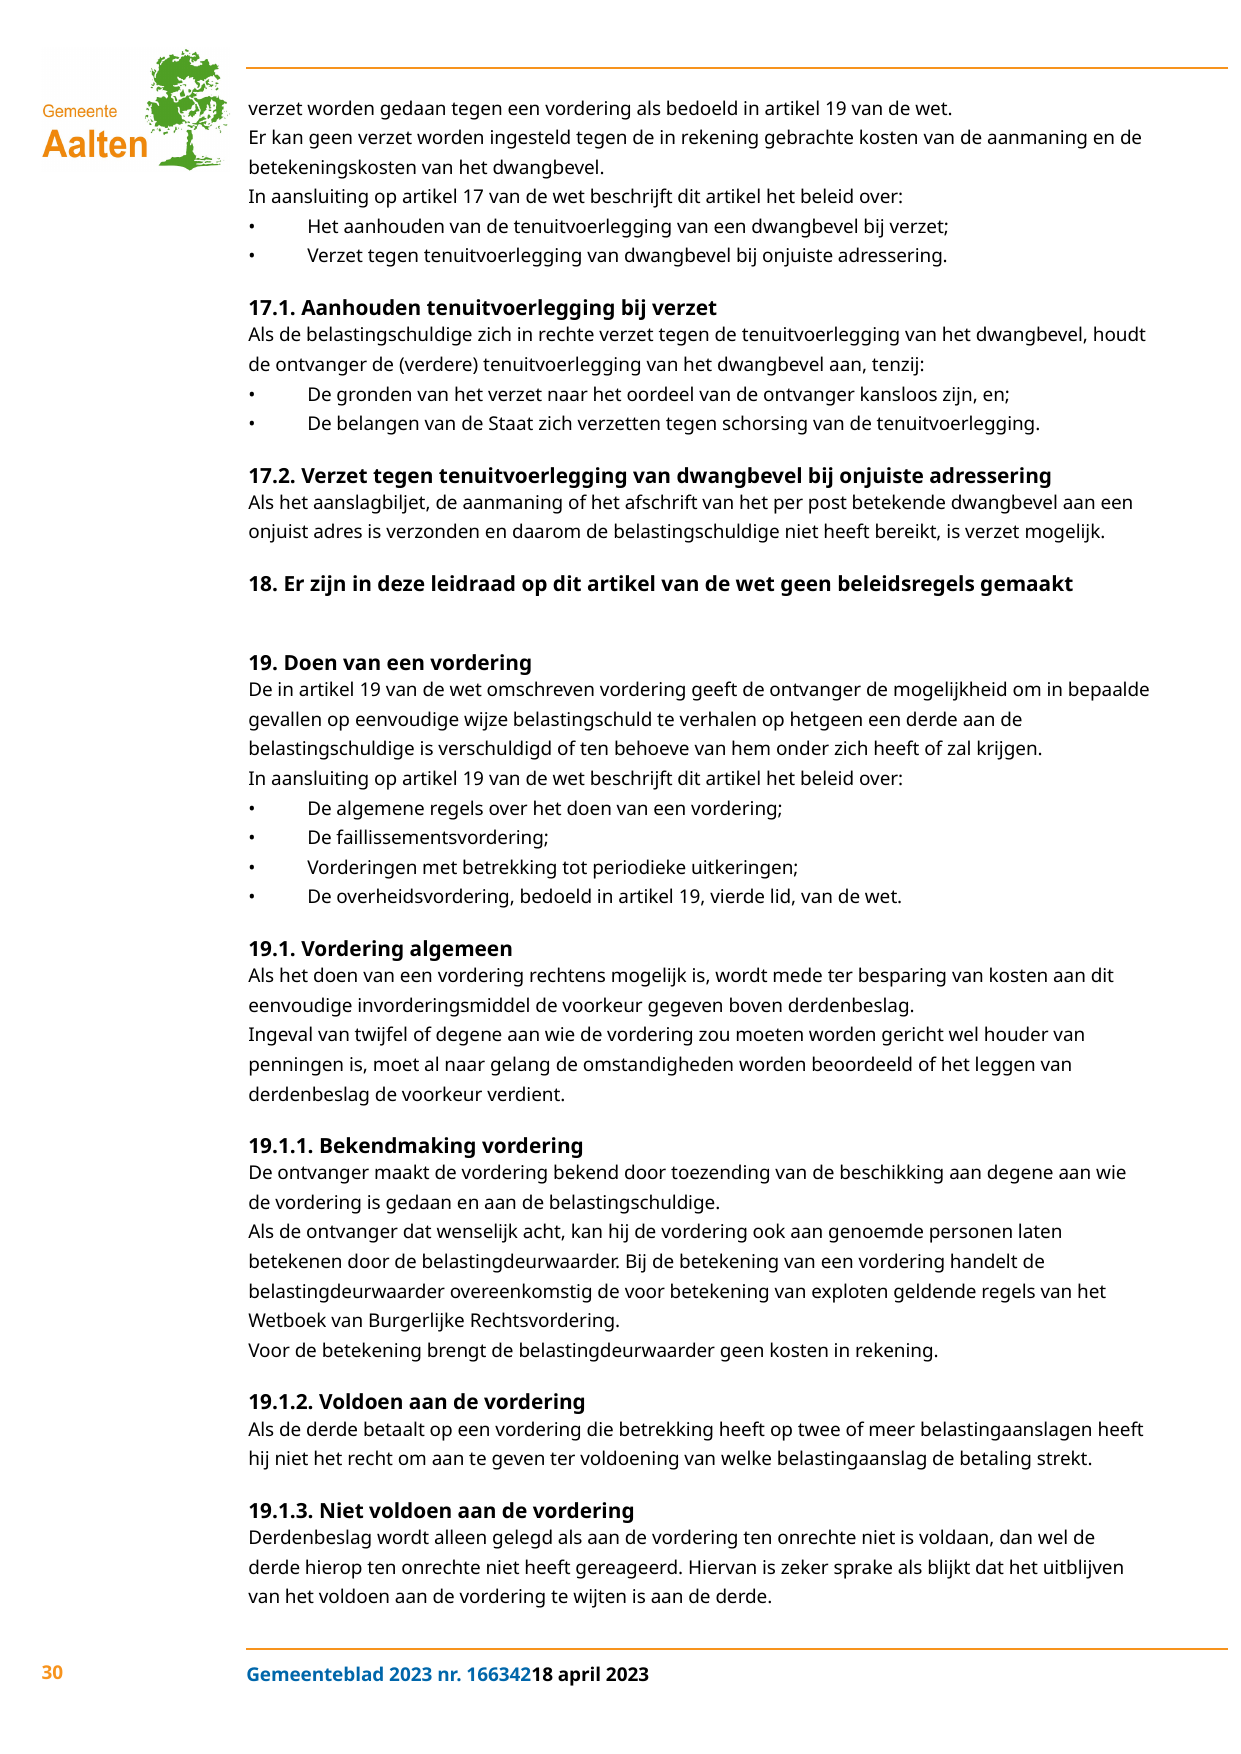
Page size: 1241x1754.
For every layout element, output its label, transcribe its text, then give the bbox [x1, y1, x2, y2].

text Als de derde betaalt op een vordering die betrekking heeft op twee of meer belastingaanslagen heeft hij niet het recht om aan te geven ter voldoening van welke belastingaanslag de betaling strekt. [248, 1416, 1152, 1471]
text 19.1.2. Voldoen aan de vordering [248, 1387, 1152, 1416]
text In aansluiting op artikel 19 van de wet beschrijft dit artikel het beleid over: [248, 765, 1152, 791]
text Er kan geen verzet worden ingesteld tegen de in rekening gebrachte kosten van de aanmaning en de betekeningskosten van het dwangbevel. [248, 124, 1152, 180]
text 19. Doen van een vordering [248, 648, 1152, 676]
picture [41, 47, 231, 172]
list De overheidsvordering, bedoeld in artikel 19, vierde lid, van de wet. [248, 883, 1152, 909]
text Als de belastingschuldige zich in rechte verzet tegen de tenuitvoerlegging van het dwangbevel, houdt de ontvanger de (verdere) tenuitvoerlegging van het dwangbevel aan, tenzij: [248, 322, 1152, 377]
text Voor de betekening brengt de belastingdeurwaarder geen kosten in rekening. [248, 1337, 1152, 1363]
text 19.1.3. Niet voldoen aan de vordering [248, 1496, 1152, 1524]
text Derdenbeslag wordt alleen gelegd als aan de vordering ten onrechte niet is voldaan, dan wel de derde hierop ten onrechte niet heeft gereageerd. Hiervan is zeker sprake als blijkt dat het uitblijven van het voldoen aan de vordering te wijten is aan de derde. [248, 1524, 1152, 1609]
text 19.1. Vordering algemeen [248, 934, 1152, 962]
list De faillissementsvordering; [248, 824, 1152, 850]
list De belangen van de Staat zich verzetten tegen schorsing van de tenuitvoerlegging. [248, 410, 1152, 436]
text 17.2. Verzet tegen tenuitvoerlegging van dwangbevel bij onjuiste adressering [248, 461, 1152, 489]
list Vorderingen met betrekking tot periodieke uitkeringen; [248, 854, 1152, 880]
text 18. Er zijn in deze leidraad op dit artikel van de wet geen beleidsregels gemaakt [248, 569, 1152, 598]
list De gronden van het verzet naar het oordeel van de ontvanger kansloos zijn, en; [248, 381, 1152, 406]
text Ingeval van twijfel of degene aan wie de vordering zou moeten worden gericht wel houder van penningen is, moet al naar gelang de omstandigheden worden beoordeeld of het leggen van derdenbeslag de voorkeur verdient. [248, 1022, 1152, 1106]
text Als het aanslagbiljet, de aanmaning of het afschrift van het per post betekende dwangbevel aan een onjuist adres is verzonden en daarom de belastingschuldige niet heeft bereikt, is verzet mogelijk. [248, 489, 1152, 544]
list De algemene regels over het doen van een vordering; [248, 795, 1152, 821]
text 17.1. Aanhouden tenuitvoerlegging bij verzet [248, 293, 1152, 322]
text Als het doen van een vordering rechtens mogelijk is, wordt mede ter besparing van kosten aan dit eenvoudige invorderingsmiddel de voorkeur gegeven boven derdenbeslag. [248, 962, 1152, 1018]
text De in artikel 19 van de wet omschreven vordering geeft de ontvanger de mogelijkheid om in bepaalde gevallen op eenvoudige wijze belastingschuld te verhalen op hetgeen een derde aan de belastingschuldige is verschuldigd of ten behoeve van hem onder zich heeft of zal krijgen. [248, 676, 1152, 761]
text 19.1.1. Bekendmaking vordering [248, 1131, 1152, 1159]
text De ontvanger maakt de vordering bekend door toezending van de beschikking aan degene aan wie de vordering is gedaan en aan de belastingschuldige. [248, 1159, 1152, 1215]
text In aansluiting op artikel 17 van de wet beschrijft dit artikel het beleid over: [248, 183, 1152, 209]
list Verzet tegen tenuitvoerlegging van dwangbevel bij onjuiste adressering. [248, 243, 1152, 268]
text Als de ontvanger dat wenselijk acht, kan hij de vordering ook aan genoemde personen laten betekenen door de belastingdeurwaarder. Bij de betekening van een vordering handelt de belastingdeurwaarder overeenkomstig de voor betekening van exploten geldende regels van het Wetboek van Burgerlijke Rechtsvordering. [248, 1219, 1152, 1333]
list Het aanhouden van de tenuitvoerlegging van een dwangbevel bij verzet; [248, 213, 1152, 239]
text verzet worden gedaan tegen een vordering als bedoeld in artikel 19 van de wet. [248, 95, 1152, 121]
